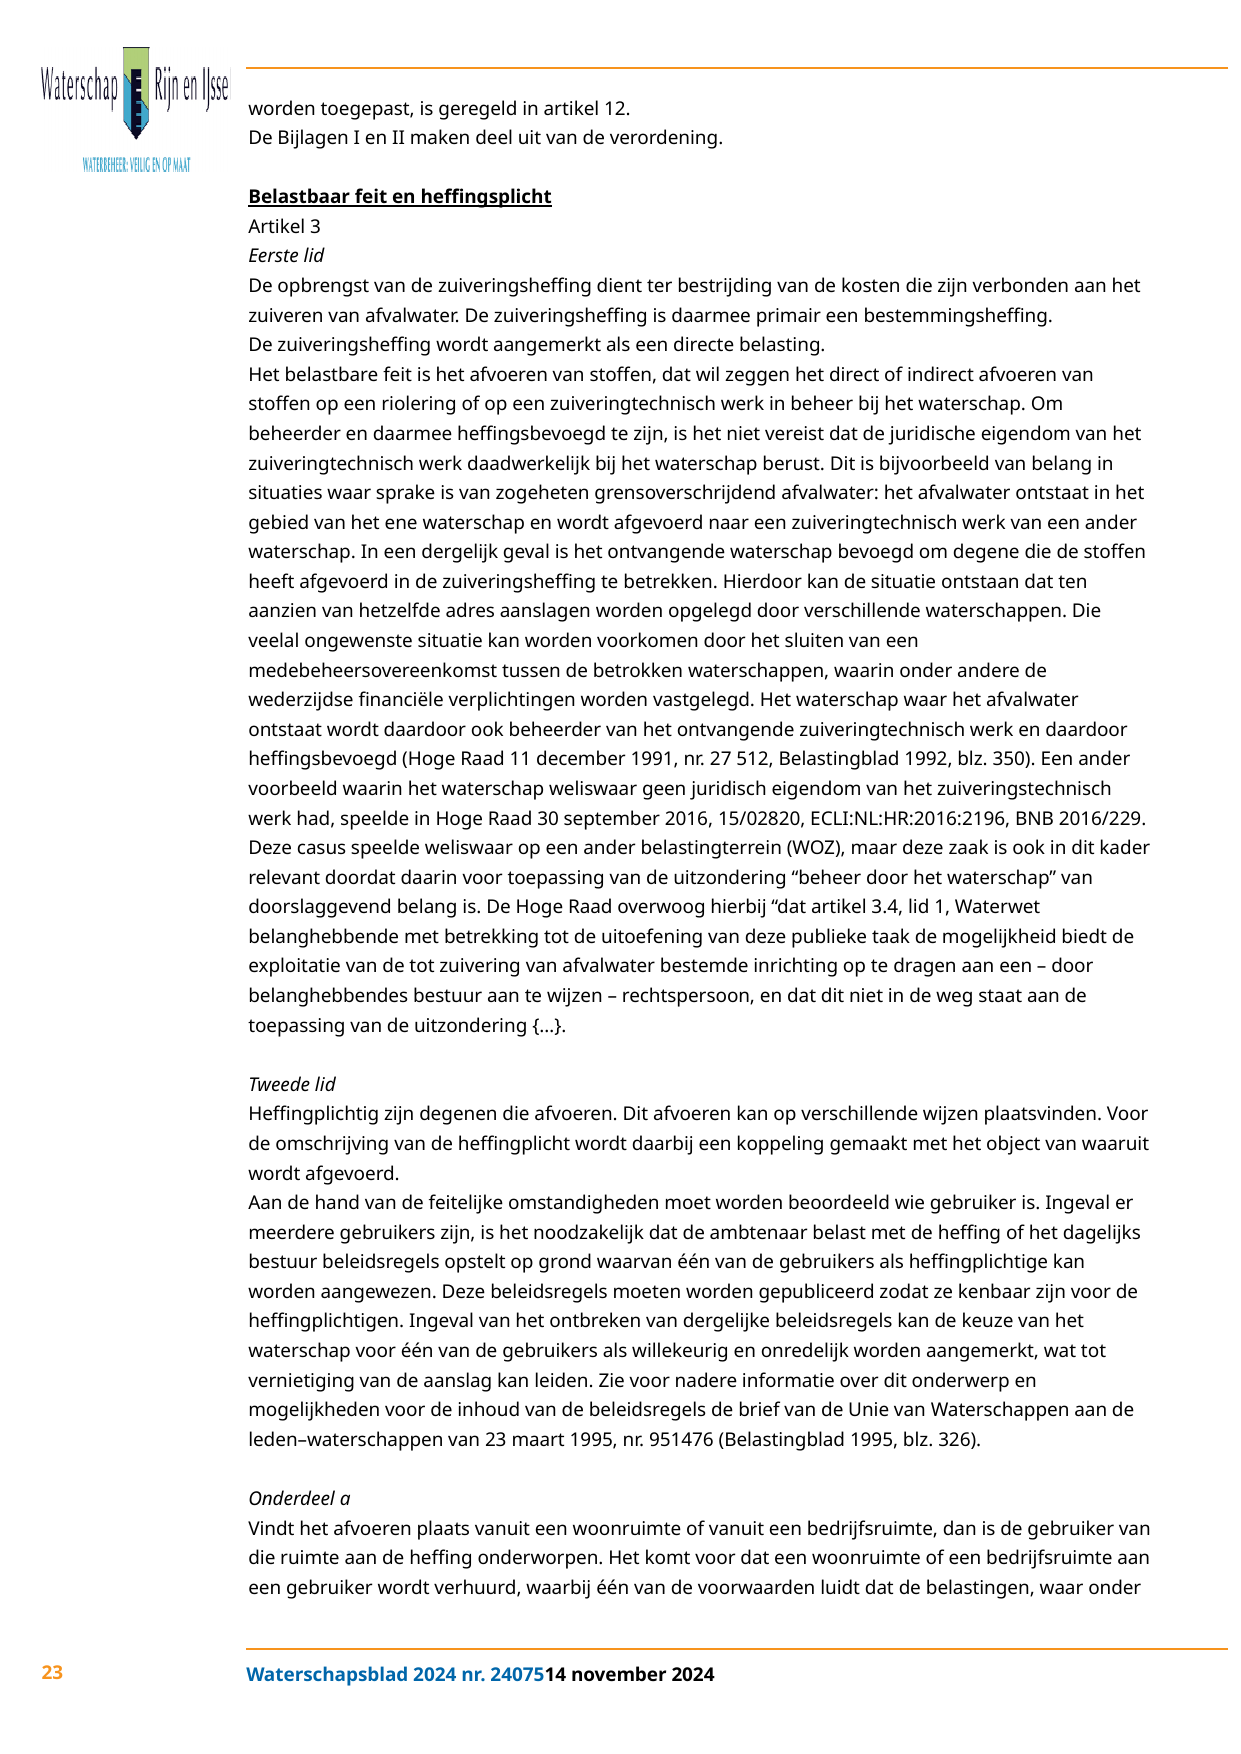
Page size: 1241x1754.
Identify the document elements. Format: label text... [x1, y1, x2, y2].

text worden toegepast, is geregeld in artikel 12. [248, 95, 1152, 121]
text Het belastbare feit is het afvoeren van stoffen, dat wil zeggen het direct of indirect afvoeren van stoffen op een riolering of op een zuiveringtechnisch werk in beheer bij het waterschap. Om beheerder en daarmee heffingsbevoegd te zijn, is het niet vereist dat de juridische eigendom van het zuiveringtechnisch werk daadwerkelijk bij het waterschap berust. Dit is bijvoorbeeld van belang in situaties waar sprake is van zogeheten grensoverschrijdend afvalwater: het afvalwater ontstaat in het gebied van het ene waterschap en wordt afgevoerd naar een zuiveringtechnisch werk van een ander waterschap. In een dergelijk geval is het ontvangende waterschap bevoegd om degene die de stoffen heeft afgevoerd in de zuiveringsheffing te betrekken. Hierdoor kan de situatie ontstaan dat ten aanzien van hetzelfde adres aanslagen worden opgelegd door verschillende waterschappen. Die veelal ongewenste situatie kan worden voorkomen door het sluiten van een medebeheersovereenkomst tussen de betrokken waterschappen, waarin onder andere de wederzijdse financiële verplichtingen worden vastgelegd. Het waterschap waar het afvalwater ontstaat wordt daardoor ook beheerder van het ontvangende zuiveringtechnisch werk en daardoor heffingsbevoegd (Hoge Raad 11 december 1991, nr. 27 512, Belastingblad 1992, blz. 350). Een ander voorbeeld waarin het waterschap weliswaar geen juridisch eigendom van het zuiveringstechnisch werk had, speelde in Hoge Raad 30 september 2016, 15/02820, ECLI:NL:HR:2016:2196, BNB 2016/229. Deze casus speelde weliswaar op een ander belastingterrein (WOZ), maar deze zaak is ook in dit kader relevant doordat daarin voor toepassing van de uitzondering “beheer door het waterschap” van doorslaggevend belang is. De Hoge Raad overwoog hierbij “dat artikel 3.4, lid 1, Waterwet belanghebbende met betrekking tot de uitoefening van deze publieke taak de mogelijkheid biedt de exploitatie van de tot zuivering van afvalwater bestemde inrichting op te dragen aan een – door belanghebbendes bestuur aan te wijzen – rechtspersoon, en dat dit niet in de weg staat aan de toepassing van de uitzondering {…}. [248, 361, 1152, 1038]
text Aan de hand van de feitelijke omstandigheden moet worden beoordeeld wie gebruiker is. Ingeval er meerdere gebruikers zijn, is het noodzakelijk dat de ambtenaar belast met de heffing of het dagelijks bestuur beleidsregels opstelt op grond waarvan één van de gebruikers als heffingplichtige kan worden aangewezen. Deze beleidsregels moeten worden gepubliceerd zodat ze kenbaar zijn voor de heffingplichtigen. Ingeval van het ontbreken van dergelijke beleidsregels kan de keuze van het waterschap voor één van de gebruikers als willekeurig en onredelijk worden aangemerkt, wat tot vernietiging van de aanslag kan leiden. Zie voor nadere informatie over dit onderwerp en mogelijkheden voor de inhoud van de beleidsregels de brief van de Unie van Waterschappen aan de leden–waterschappen van 23 maart 1995, nr. 951476 (Belastingblad 1995, blz. 326). [248, 1189, 1152, 1452]
text Tweede lid [248, 1071, 1152, 1097]
text Heffingplichtig zijn degenen die afvoeren. Dit afvoeren kan op verschillende wijzen plaatsvinden. Voor de omschrijving van de heffingplicht wordt daarbij een koppeling gemaakt met het object van waaruit wordt afgevoerd. [248, 1101, 1152, 1186]
text Onderdeel a [248, 1485, 1152, 1511]
text Eerste lid [248, 243, 1152, 268]
picture [41, 47, 231, 172]
text Artikel 3 [248, 213, 1152, 239]
text De zuiveringsheffing wordt aangemerkt als een directe belasting. [248, 331, 1152, 357]
text Belastbaar feit en heffingsplicht [248, 183, 1152, 209]
text De Bijlagen I en II maken deel uit van de verordening. [248, 124, 1152, 150]
text Vindt het afvoeren plaats vanuit een woonruimte of vanuit een bedrijfsruimte, dan is de gebruiker van die ruimte aan de heffing onderworpen. Het komt voor dat een woonruimte of een bedrijfsruimte aan een gebruiker wordt verhuurd, waarbij één van de voorwaarden luidt dat de belastingen, waar onder [248, 1515, 1152, 1600]
text De opbrengst van de zuiveringsheffing dient ter bestrijding van de kosten die zijn verbonden aan het zuiveren van afvalwater. De zuiveringsheffing is daarmee primair een bestemmingsheffing. [248, 272, 1152, 328]
